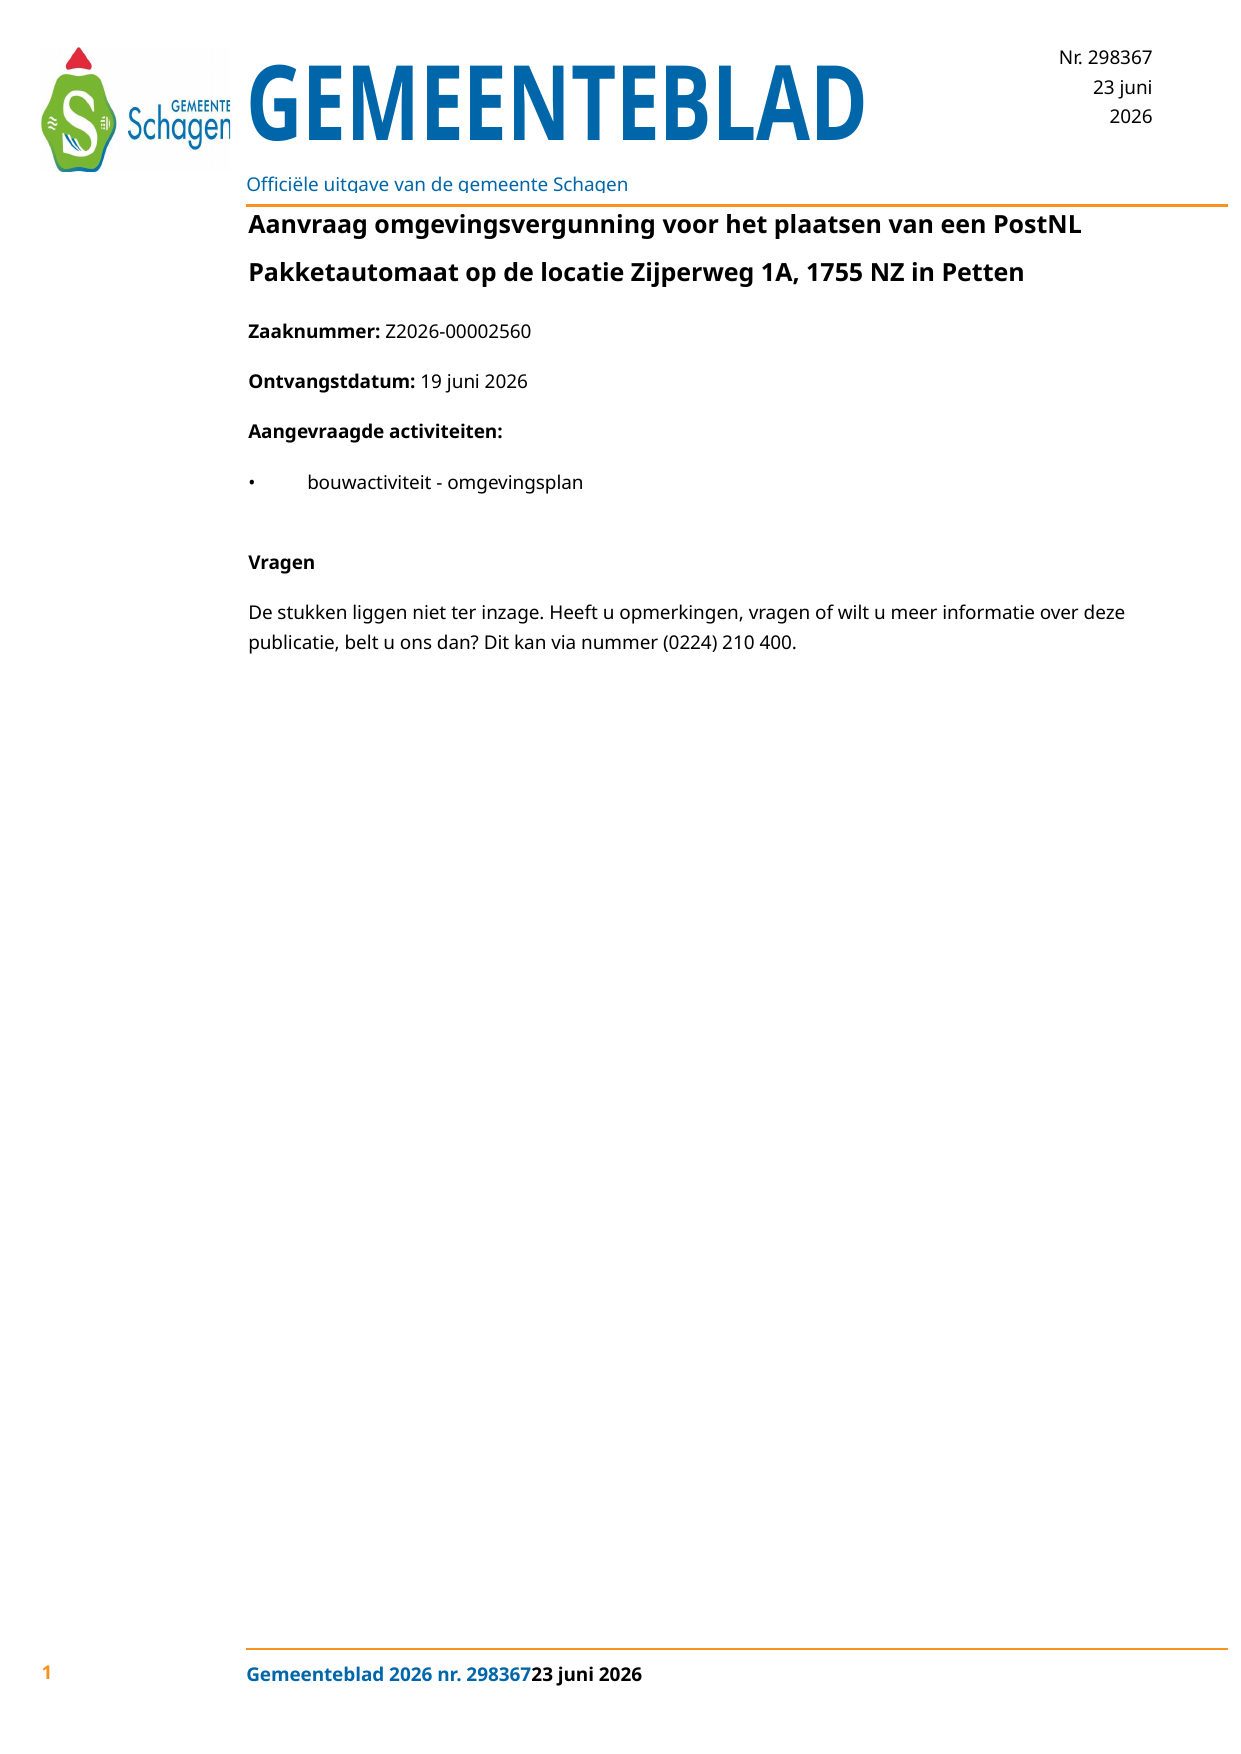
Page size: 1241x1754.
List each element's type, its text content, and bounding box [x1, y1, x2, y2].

list bouwactiviteit - omgevingsplan [248, 469, 1152, 495]
text Vragen [248, 549, 1152, 575]
text De stukken liggen niet ter inzage. Heeft u opmerkingen, vragen of wilt u meer informatie over deze publicatie, belt u ons dan? Dit kan via nummer (0224) 210 400. [248, 599, 1152, 655]
picture [41, 47, 231, 172]
text Zaaknummer: Z2026-00002560 [248, 318, 1152, 344]
text Ontvangstdatum: 19 juni 2026 [248, 368, 1152, 394]
text Aangevraagde activiteiten: [248, 419, 1152, 444]
text Aanvraag omgevingsvergunning voor het plaatsen van een PostNL Pakketautomaat op de locatie Zijperweg 1A, 1755 NZ in Petten [248, 207, 1152, 288]
